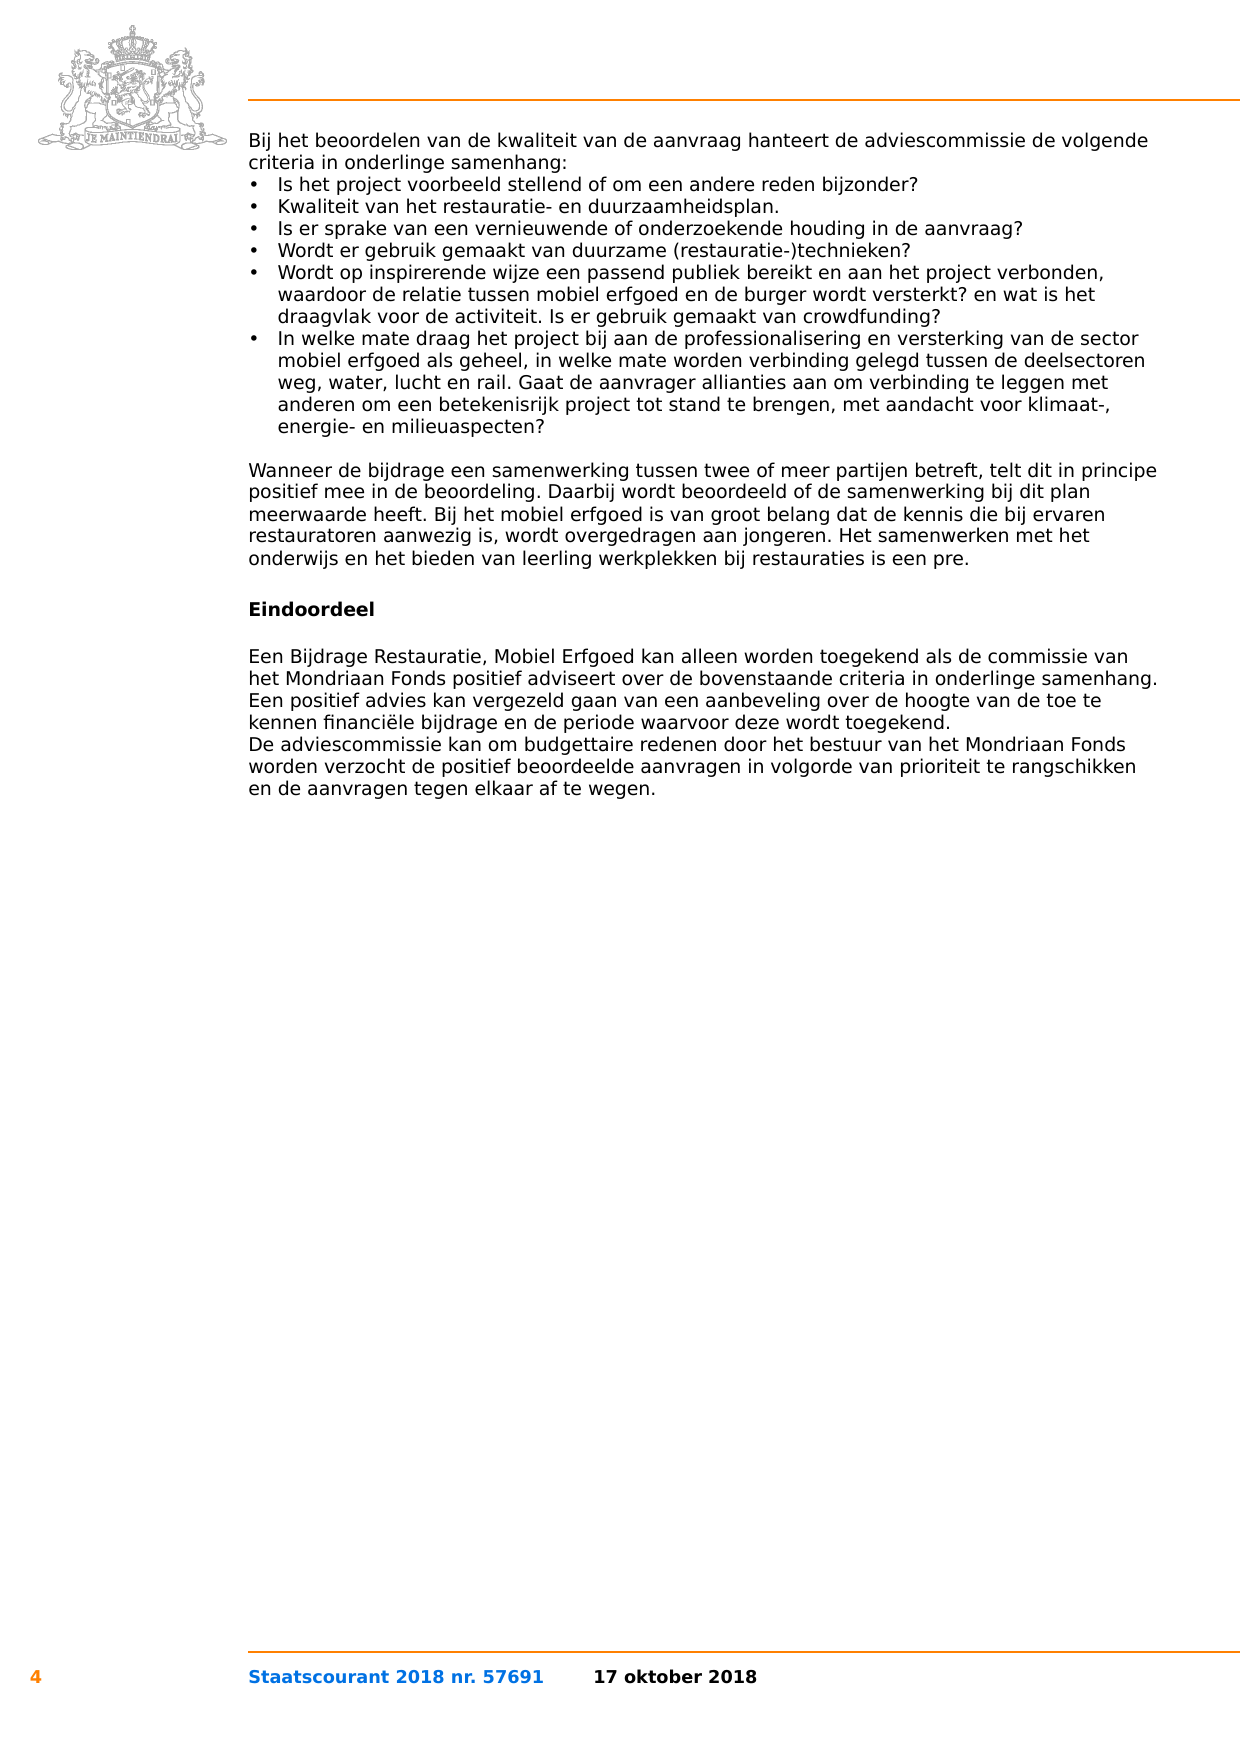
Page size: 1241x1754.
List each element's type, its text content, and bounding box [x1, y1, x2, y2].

text • In welke mate draag het project bij aan de professionalisering en versterking van de sector mobiel erfgoed als geheel, in welke mate worden verbinding gelegd tussen de deelsectoren weg, water, lucht en rail. Gaat de aanvrager allianties aan om verbinding te leggen met anderen om een betekenisrijk project tot stand te brengen, met aandacht voor klimaat-, energie- en milieuaspecten? [248, 328, 1163, 438]
text De adviescommissie kan om budgettaire redenen door het bestuur van het Mondriaan Fonds worden verzocht de positief beoordeelde aanvragen in volgorde van prioriteit te rangschikken en de aanvragen tegen elkaar af te wegen. [248, 734, 1163, 800]
text Wanneer de bijdrage een samenwerking tussen twee of meer partijen betreft, telt dit in principe positief mee in de beoordeling. Daarbij wordt beoordeeld of de samenwerking bij dit plan meerwaarde heeft. Bij het mobiel erfgoed is van groot belang dat de kennis die bij ervaren restauratoren aanwezig is, wordt overgedragen aan jongeren. Het samenwerken met het onderwijs en het bieden van leerling werkplekken bij restauraties is een pre. [248, 459, 1163, 569]
text • Is het project voorbeeld stellend of om een andere reden bijzonder? [248, 174, 1163, 196]
picture [38, 25, 227, 150]
text • Wordt er gebruik gemaakt van duurzame (restauratie-)technieken? [248, 240, 1163, 262]
text Een positief advies kan vergezeld gaan van een aanbeveling over de hoogte van de toe te kennen financiële bijdrage en de periode waarvoor deze wordt toegekend. [248, 690, 1163, 734]
text Bij het beoordelen van de kwaliteit van de aanvraag hanteert de adviescommissie de volgende criteria in onderlinge samenhang: [248, 130, 1163, 174]
text Een Bijdrage Restauratie, Mobiel Erfgoed kan alleen worden toegekend als de commissie van het Mondriaan Fonds positief adviseert over de bovenstaande criteria in onderlinge samenhang. [248, 646, 1163, 690]
text • Kwaliteit van het restauratie- en duurzaamheidsplan. [248, 196, 1163, 218]
subtitle Eindoordeel [248, 599, 1163, 621]
text • Is er sprake van een vernieuwende of onderzoekende houding in de aanvraag? [248, 218, 1163, 240]
text • Wordt op inspirerende wijze een passend publiek bereikt en aan het project verbonden, waardoor de relatie tussen mobiel erfgoed en de burger wordt versterkt? en wat is het draagvlak voor de activiteit. Is er gebruik gemaakt van crowdfunding? [248, 262, 1163, 328]
